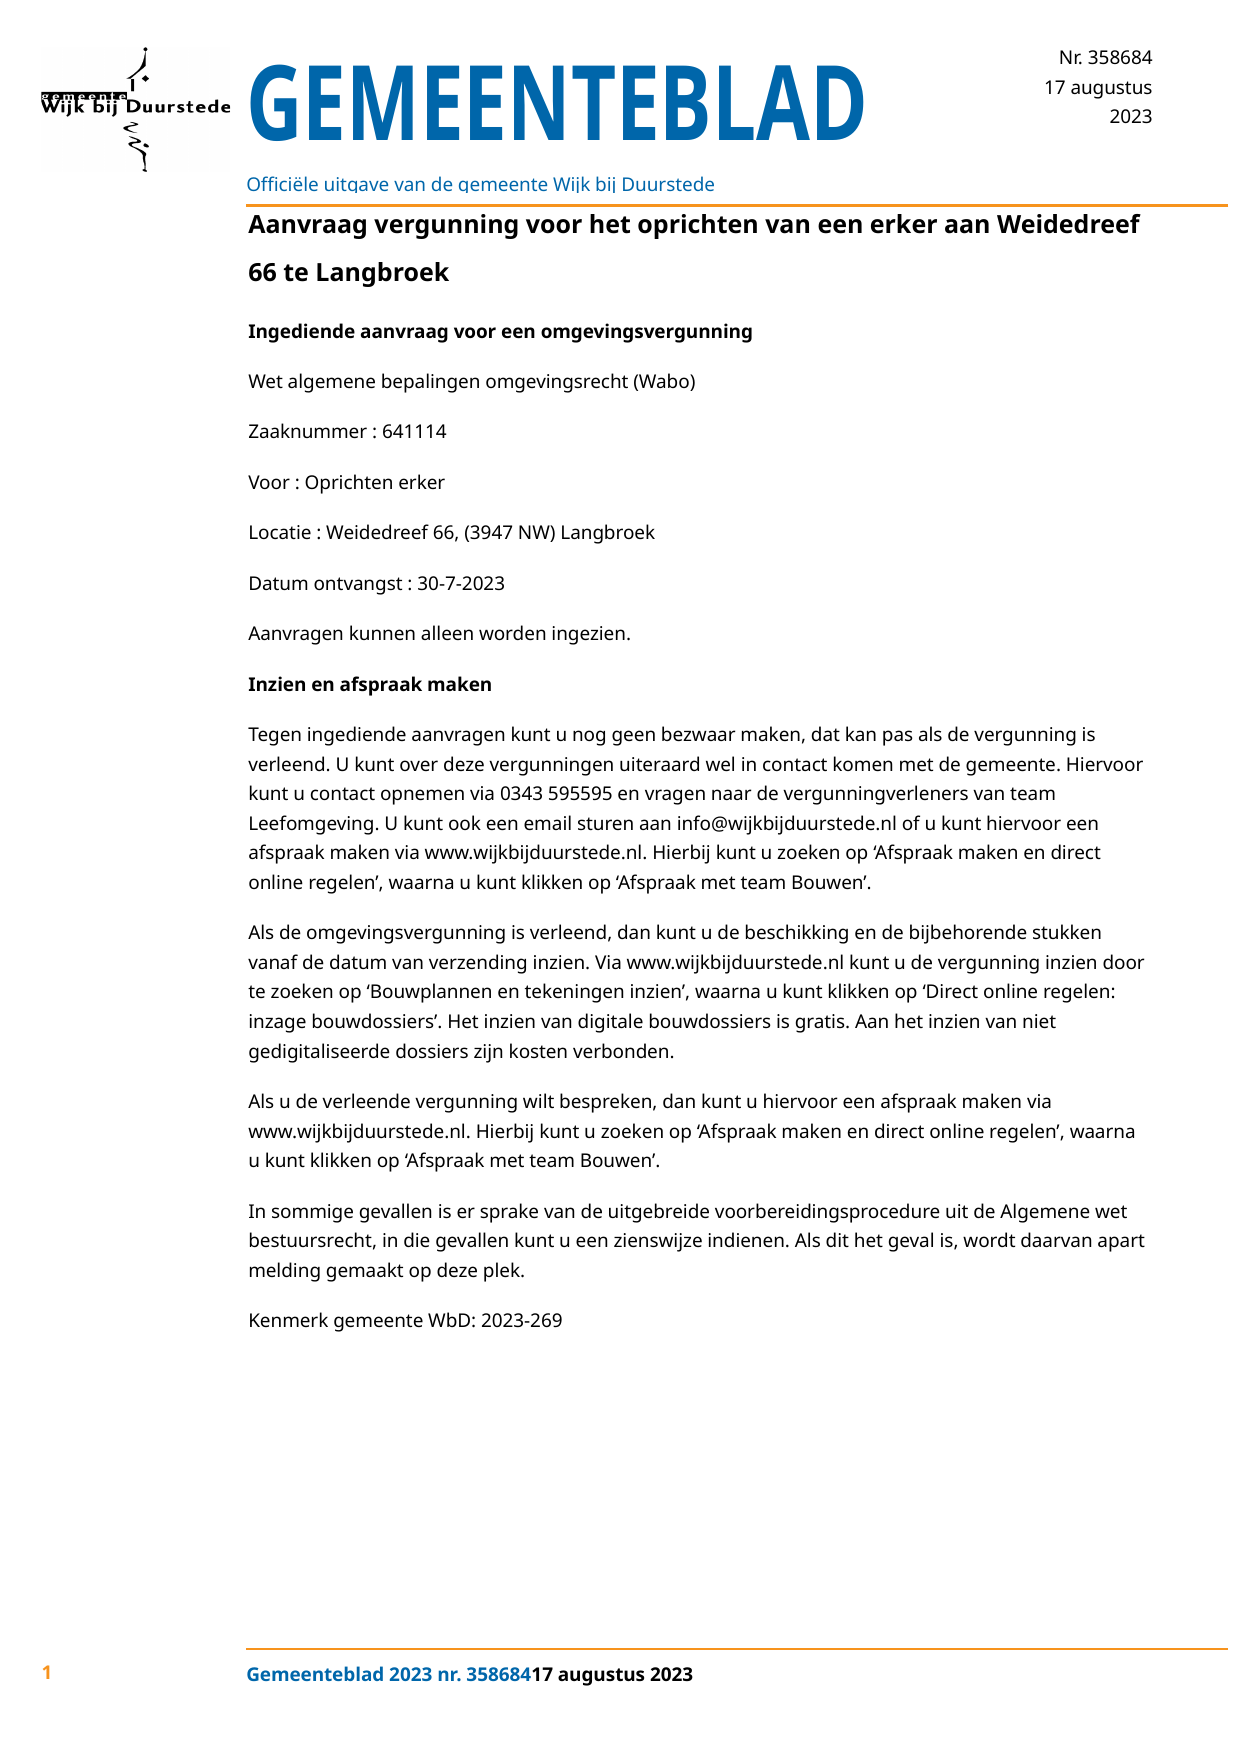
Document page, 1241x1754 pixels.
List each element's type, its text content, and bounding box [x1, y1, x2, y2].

text Aanvraag vergunning voor het oprichten van een erker aan Weidedreef 66 te Langbroek [248, 207, 1152, 288]
text Zaaknummer : 641114 [248, 419, 1152, 444]
text Datum ontvangst : 30-7-2023 [248, 570, 1152, 596]
text Aanvragen kunnen alleen worden ingezien. [248, 620, 1152, 646]
text Ingediende aanvraag voor een omgevingsvergunning [248, 318, 1152, 344]
text Kenmerk gemeente WbD: 2023-269 [248, 1307, 1152, 1333]
picture [41, 47, 231, 172]
text In sommige gevallen is er sprake van de uitgebreide voorbereidingsprocedure uit de Algemene wet bestuursrecht, in die gevallen kunt u een zienswijze indienen. Als dit het geval is, wordt daarvan apart melding gemaakt op deze plek. [248, 1198, 1152, 1283]
text Locatie : Weidedreef 66, (3947 NW) Langbroek [248, 519, 1152, 545]
text Als u de verleende vergunning wilt bespreken, dan kunt u hiervoor een afspraak maken via www.wijkbijduurstede.nl. Hierbij kunt u zoeken op ‘Afspraak maken en direct online regelen’, waarna u kunt klikken op ‘Afspraak met team Bouwen’. [248, 1088, 1152, 1173]
text Wet algemene bepalingen omgevingsrecht (Wabo) [248, 368, 1152, 394]
text Als de omgevingsvergunning is verleend, dan kunt u de beschikking en de bijbehorende stukken vanaf de datum van verzending inzien. Via www.wijkbijduurstede.nl kunt u de vergunning inzien door te zoeken op ‘Bouwplannen en tekeningen inzien’, waarna u kunt klikken op ‘Direct online regelen: inzage bouwdossiers’. Het inzien van digitale bouwdossiers is gratis. Aan het inzien van niet gedigitaliseerde dossiers zijn kosten verbonden. [248, 919, 1152, 1064]
text Voor : Oprichten erker [248, 469, 1152, 495]
text Inzien en afspraak maken [248, 671, 1152, 697]
text Tegen ingediende aanvragen kunt u nog geen bezwaar maken, dat kan pas als de vergunning is verleend. U kunt over deze vergunningen uiteraard wel in contact komen met de gemeente. Hiervoor kunt u contact opnemen via 0343 595595 en vragen naar de vergunningverleners van team Leefomgeving. U kunt ook een email sturen aan info@wijkbijduurstede.nl of u kunt hiervoor een afspraak maken via www.wijkbijduurstede.nl. Hierbij kunt u zoeken op ‘Afspraak maken en direct online regelen’, waarna u kunt klikken op ‘Afspraak met team Bouwen’. [248, 721, 1152, 895]
